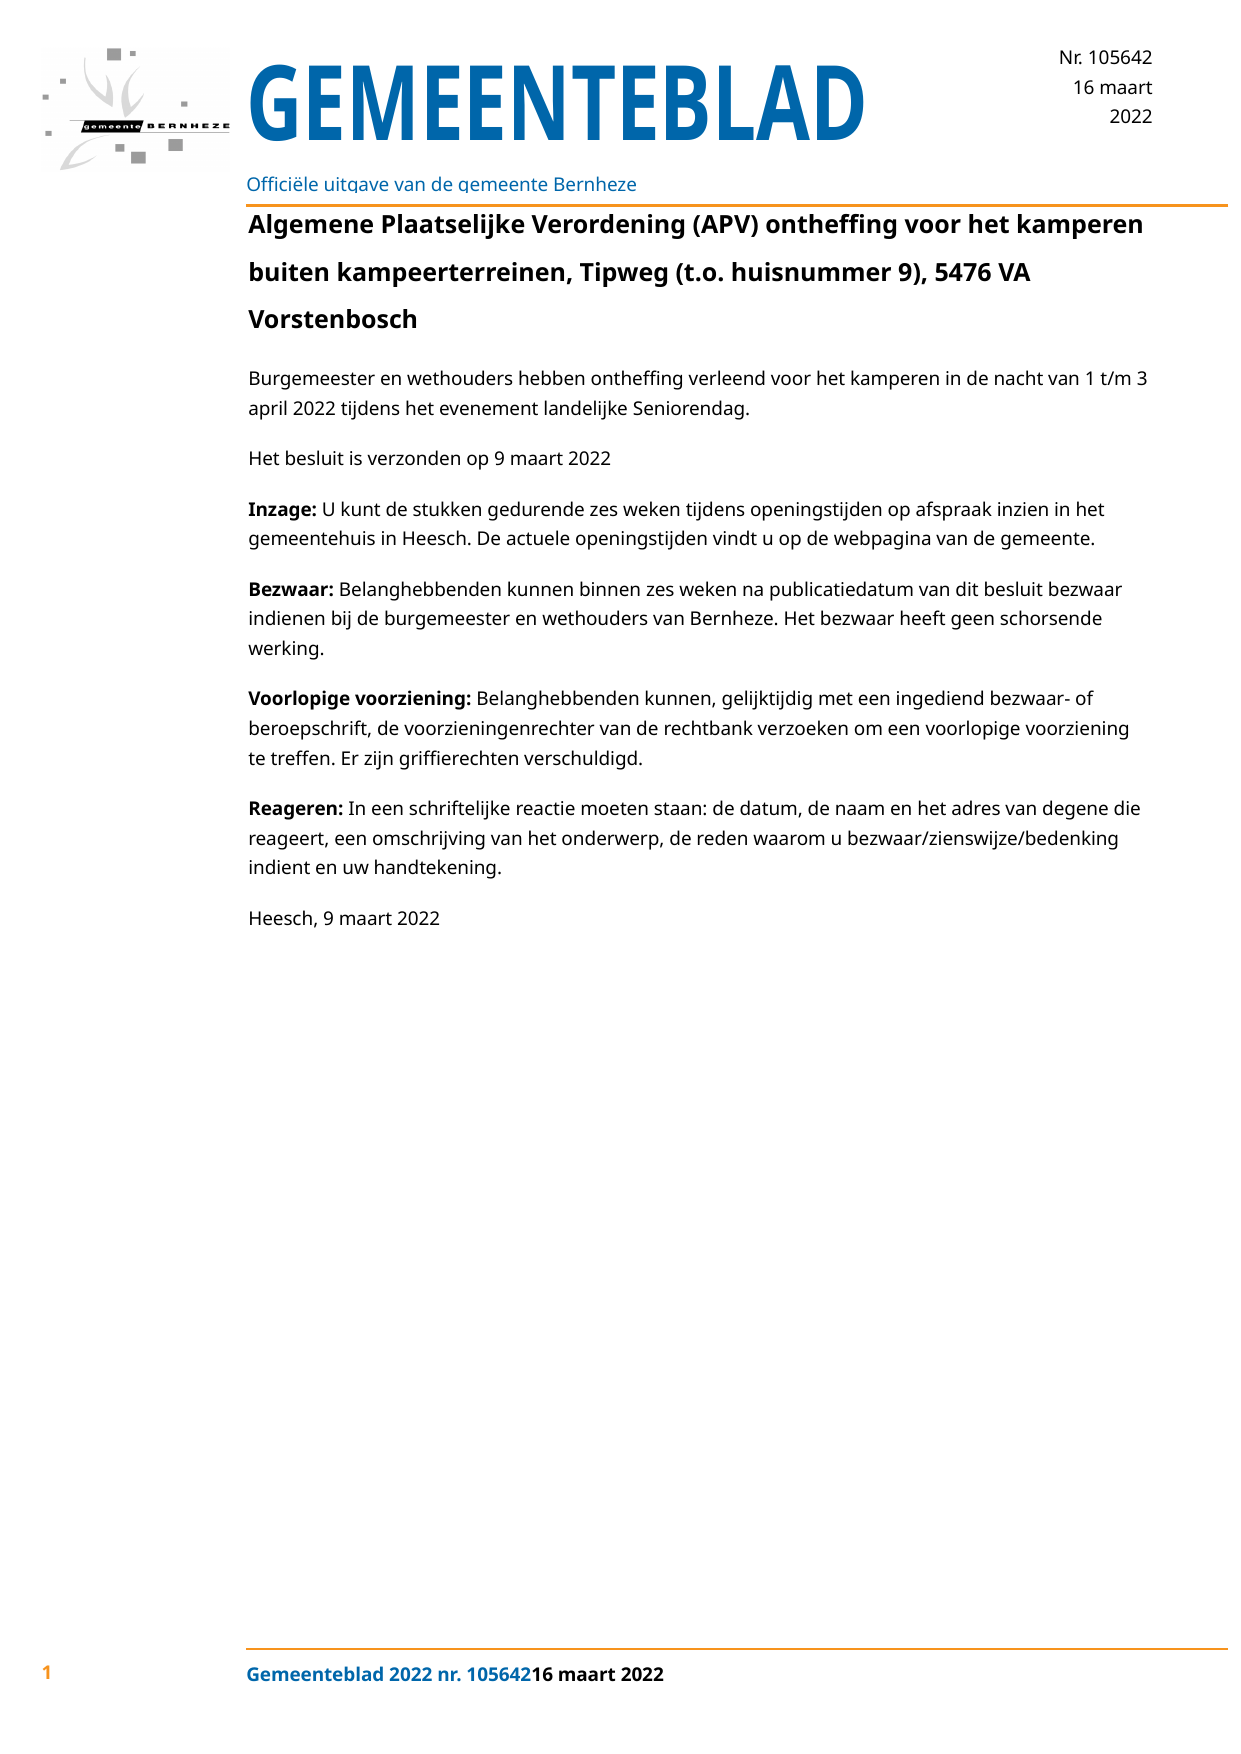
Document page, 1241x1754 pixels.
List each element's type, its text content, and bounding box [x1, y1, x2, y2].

text Bezwaar: Belanghebbenden kunnen binnen zes weken na publicatiedatum van dit besluit bezwaar indienen bij de burgemeester en wethouders van Bernheze. Het bezwaar heeft geen schorsende werking. [248, 576, 1152, 661]
text Heesch, 9 maart 2022 [248, 905, 1152, 930]
text Inzage: U kunt de stukken gedurende zes weken tijdens openingstijden op afspraak inzien in het gemeentehuis in Heesch. De actuele openingstijden vindt u op de webpagina van de gemeente. [248, 496, 1152, 551]
text Het besluit is verzonden op 9 maart 2022 [248, 446, 1152, 471]
text Voorlopige voorziening: Belanghebbenden kunnen, gelijktijdig met een ingediend bezwaar- of beroepschrift, de voorzieningenrechter van de rechtbank verzoeken om een voorlopige voorziening te treffen. Er zijn griffierechten verschuldigd. [248, 686, 1152, 770]
text Algemene Plaatselijke Verordening (APV) ontheffing voor het kamperen buiten kampeerterreinen, Tipweg (t.o. huisnummer 9), 5476 VA Vorstenbosch [248, 207, 1152, 336]
text Burgemeester en wethouders hebben ontheffing verleend voor het kamperen in de nacht van 1 t/m 3 april 2022 tijdens het evenement landelijke Seniorendag. [248, 366, 1152, 421]
text Reageren: In een schriftelijke reactie moeten staan: de datum, de naam en het adres van degene die reageert, een omschrijving van het onderwerp, de reden waarom u bezwaar/zienswijze/bedenking indient en uw handtekening. [248, 795, 1152, 880]
picture [41, 47, 231, 172]
